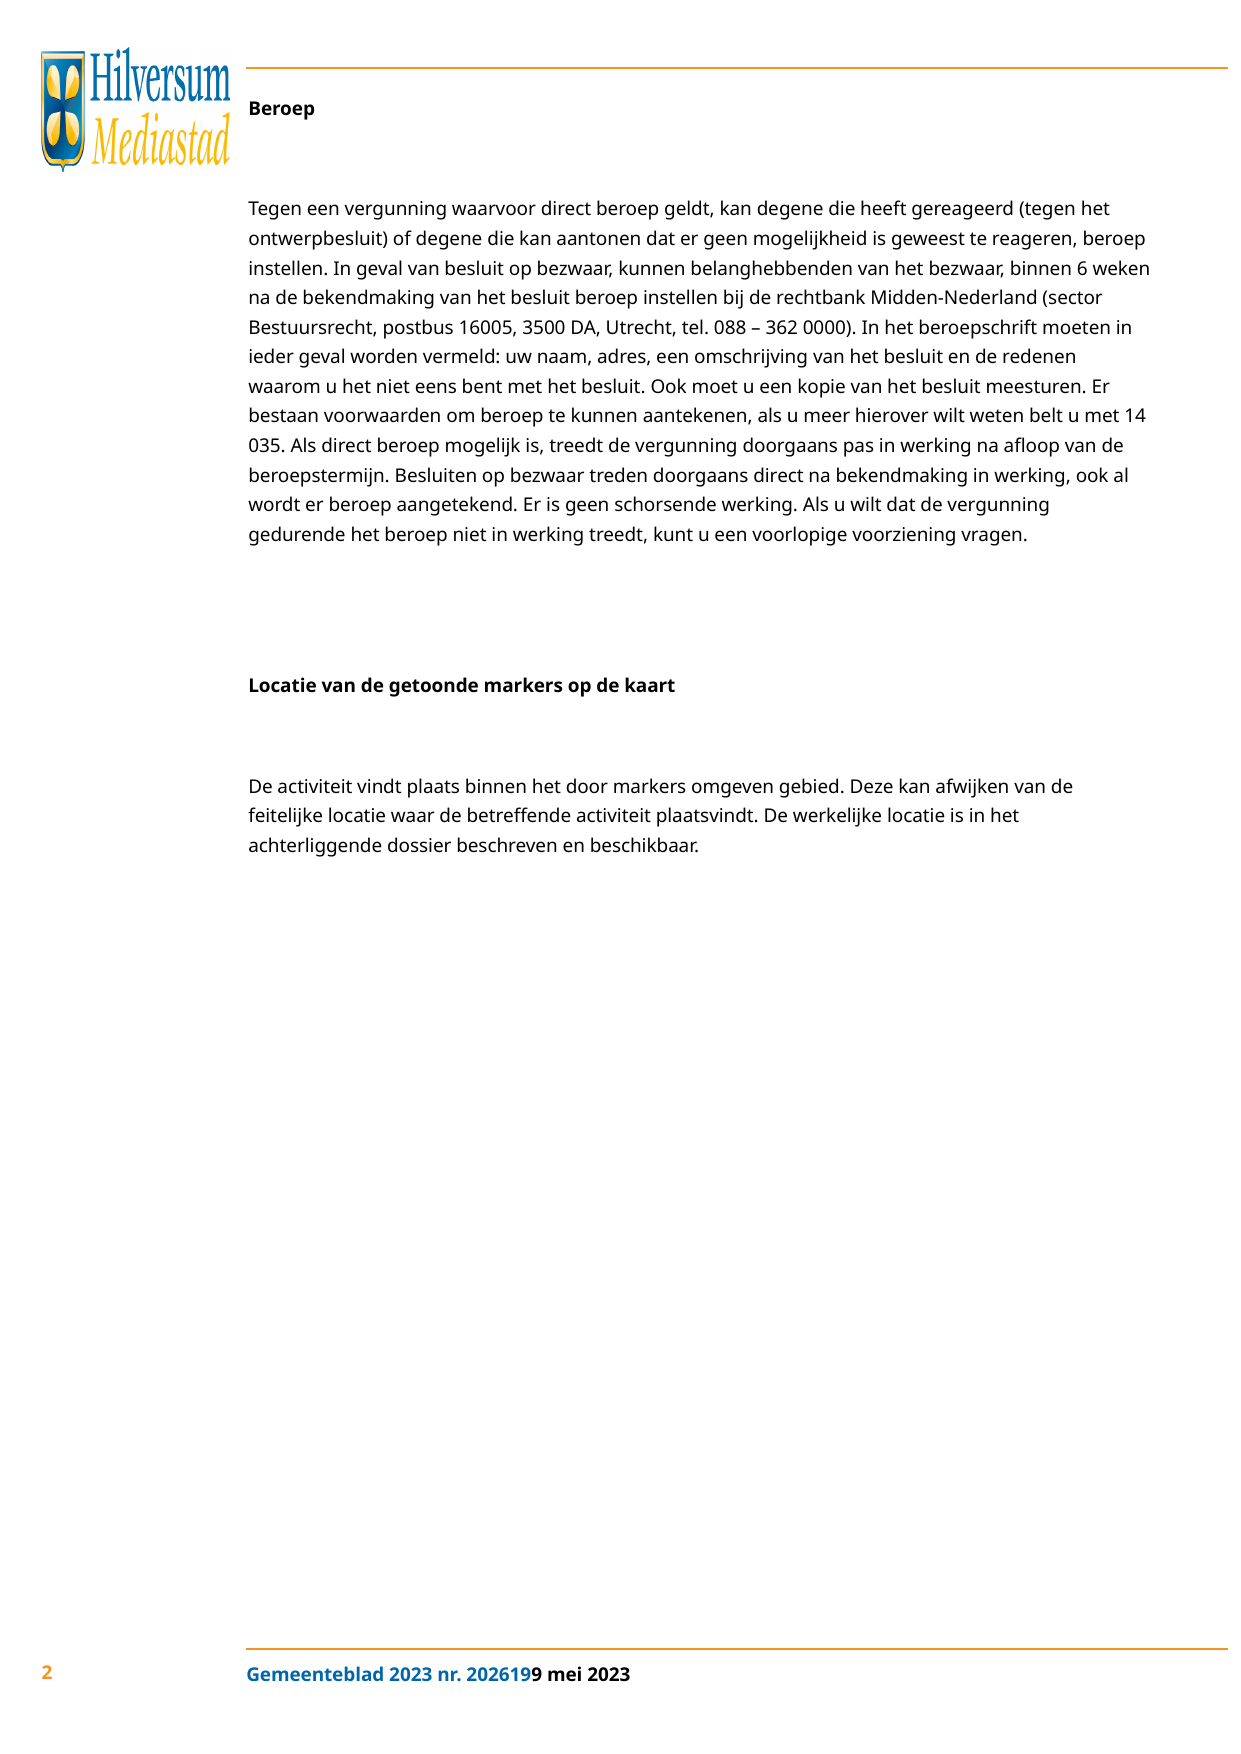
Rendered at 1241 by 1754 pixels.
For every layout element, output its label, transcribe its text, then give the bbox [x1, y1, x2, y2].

picture [41, 47, 231, 172]
text Tegen een vergunning waarvoor direct beroep geldt, kan degene die heeft gereageerd (tegen het ontwerpbesluit) of degene die kan aantonen dat er geen mogelijkheid is geweest te reageren, beroep instellen. In geval van besluit op bezwaar, kunnen belanghebbenden van het bezwaar, binnen 6 weken na de bekendmaking van het besluit beroep instellen bij de rechtbank Midden-Nederland (sector Bestuursrecht, postbus 16005, 3500 DA, Utrecht, tel. 088 – 362 0000). In het beroepschrift moeten in ieder geval worden vermeld: uw naam, adres, een omschrijving van het besluit en de redenen waarom u het niet eens bent met het besluit. Ook moet u een kopie van het besluit meesturen. Er bestaan voorwaarden om beroep te kunnen aantekenen, als u meer hierover wilt weten belt u met 14 035. Als direct beroep mogelijk is, treedt de vergunning doorgaans pas in werking na afloop van de beroepstermijn. Besluiten op bezwaar treden doorgaans direct na bekendmaking in werking, ook al wordt er beroep aangetekend. Er is geen schorsende werking. Als u wilt dat de vergunning gedurende het beroep niet in werking treedt, kunt u een voorlopige voorziening vragen. [248, 196, 1152, 547]
text Beroep [248, 95, 1152, 121]
text De activiteit vindt plaats binnen het door markers omgeven gebied. Deze kan afwijken van de feitelijke locatie waar de betreffende activiteit plaatsvindt. De werkelijke locatie is in het achterliggende dossier beschreven en beschikbaar. [248, 773, 1152, 858]
text Locatie van de getoonde markers op de kaart [248, 672, 1152, 698]
